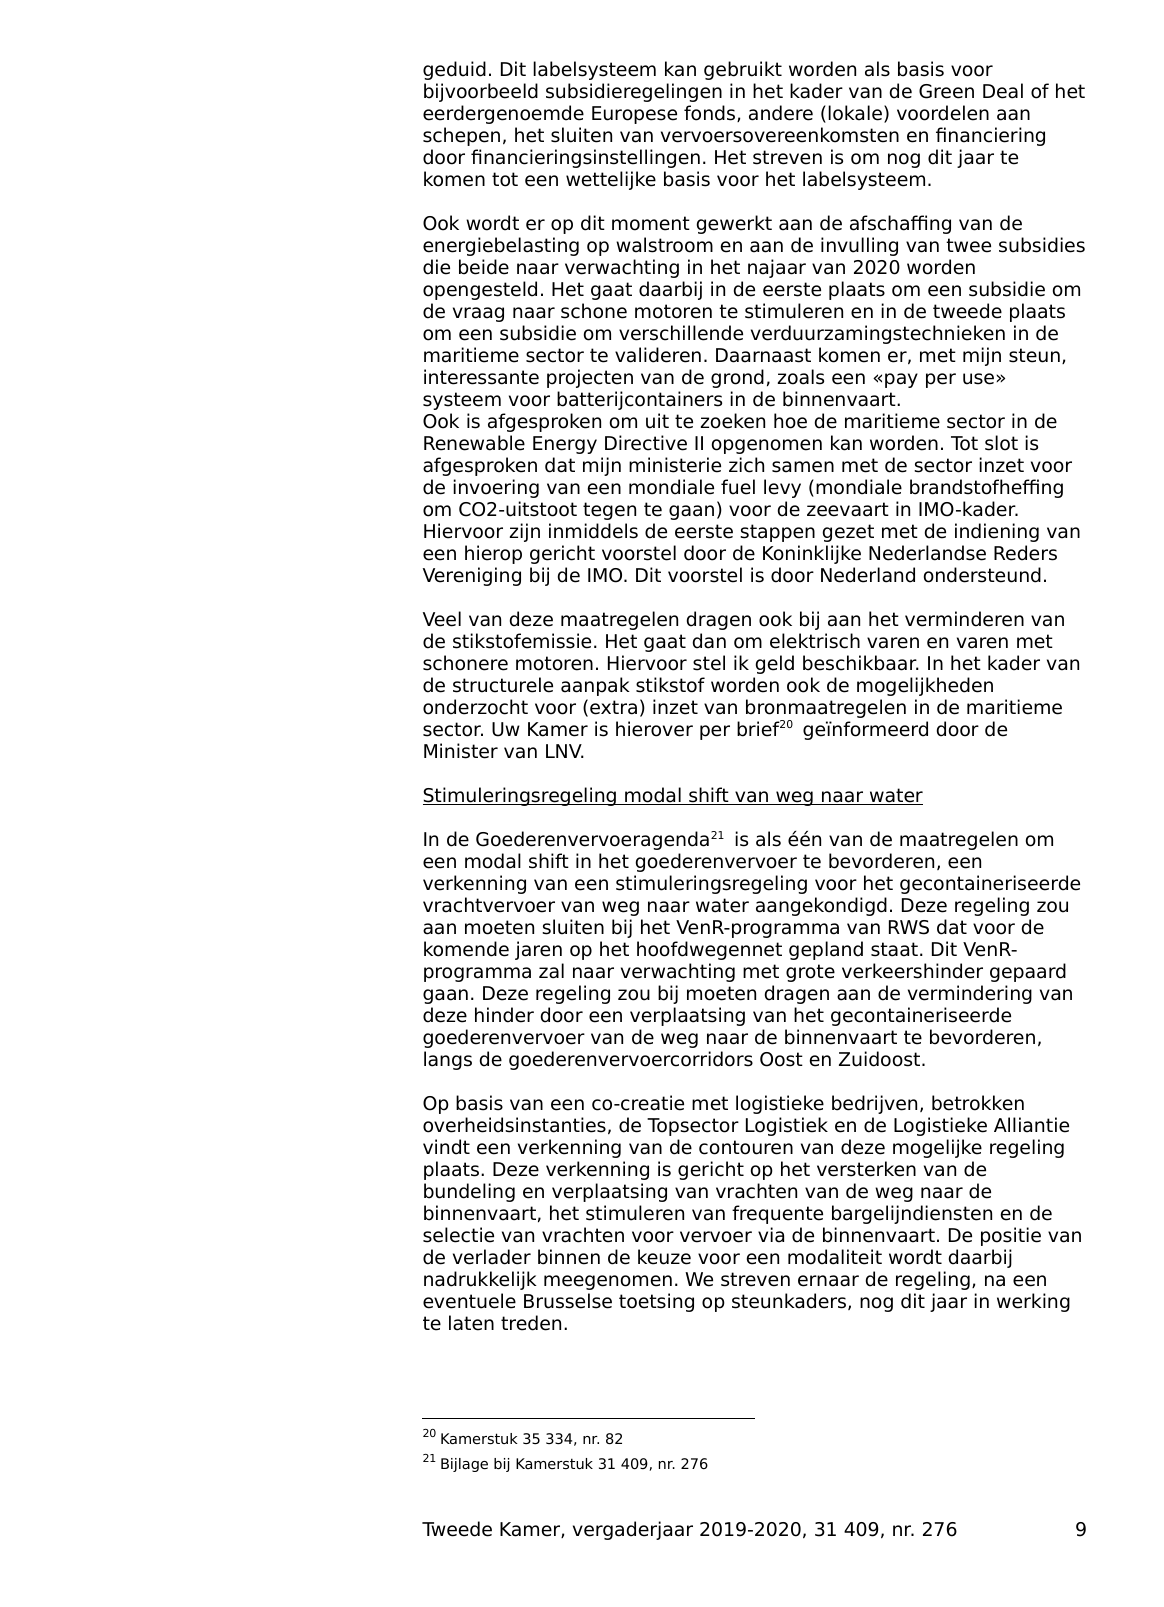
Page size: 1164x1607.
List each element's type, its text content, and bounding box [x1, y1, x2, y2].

text In de Goederenvervoeragenda is als één van de maatregelen om een modal shift in het goederenvervoer te bevorderen, een verkenning van een stimuleringsregeling voor het gecontaineriseerde vrachtvervoer van weg naar water aangekondigd. Deze regeling zou aan moeten sluiten bij het VenR-programma van RWS dat voor de komende jaren op het hoofdwegennet gepland staat. Dit VenR-programma zal naar verwachting met grote verkeershinder gepaard gaan. Deze regeling zou bij moeten dragen aan de vermindering van deze hinder door een verplaatsing van het gecontaineriseerde goederenvervoer van de weg naar de binnenvaart te bevorderen, langs de goederenvervoercorridors Oost en Zuidoost. [422, 829, 1087, 1071]
text Ook is afgesproken om uit te zoeken hoe de maritieme sector in de Renewable Energy Directive II opgenomen kan worden. Tot slot is afgesproken dat mijn ministerie zich samen met de sector inzet voor de invoering van een mondiale fuel levy (mondiale brandstofheffing om CO2-uitstoot tegen te gaan) voor de zeevaart in IMO-kader. Hiervoor zijn inmiddels de eerste stappen gezet met de indiening van een hierop gericht voorstel door de Koninklijke Nederlandse Reders Vereniging bij de IMO. Dit voorstel is door Nederland ondersteund. [422, 411, 1087, 587]
text Bijlage bij Kamerstuk 31 409, nr. 276 [422, 1452, 1087, 1474]
subtitle Stimuleringsregeling modal shift van weg naar water [422, 785, 1087, 807]
text Veel van deze maatregelen dragen ook bij aan het verminderen van de stikstofemissie. Het gaat dan om elektrisch varen en varen met schonere motoren. Hiervoor stel ik geld beschikbaar. In het kader van de structurele aanpak stikstof worden ook de mogelijkheden onderzocht voor (extra) inzet van bronmaatregelen in de maritieme sector. Uw Kamer is hierover per brief geïnformeerd door de Minister van LNV. [422, 609, 1087, 763]
text geduid. Dit labelsysteem kan gebruikt worden als basis voor bijvoorbeeld subsidieregelingen in het kader van de Green Deal of het eerdergenoemde Europese fonds, andere (lokale) voordelen aan schepen, het sluiten van vervoersovereenkomsten en financiering door financieringsinstellingen. Het streven is om nog dit jaar te komen tot een wettelijke basis voor het labelsysteem. [422, 59, 1087, 191]
text Ook wordt er op dit moment gewerkt aan de afschaffing van de energiebelasting op walstroom en aan de invulling van twee subsidies die beide naar verwachting in het najaar van 2020 worden opengesteld. Het gaat daarbij in de eerste plaats om een subsidie om de vraag naar schone motoren te stimuleren en in de tweede plaats om een subsidie om verschillende verduurzamingstechnieken in de maritieme sector te valideren. Daarnaast komen er, met mijn steun, interessante projecten van de grond, zoals een «pay per use» systeem voor batterijcontainers in de binnenvaart. [422, 213, 1087, 411]
text Kamerstuk 35 334, nr. 82 [422, 1427, 1087, 1449]
text Op basis van een co-creatie met logistieke bedrijven, betrokken overheidsinstanties, de Topsector Logistiek en de Logistieke Alliantie vindt een verkenning van de contouren van deze mogelijke regeling plaats. Deze verkenning is gericht op het versterken van de bundeling en verplaatsing van vrachten van de weg naar de binnenvaart, het stimuleren van frequente bargelijndiensten en de selectie van vrachten voor vervoer via de binnenvaart. De positie van de verlader binnen de keuze voor een modaliteit wordt daarbij nadrukkelijk meegenomen. We streven ernaar de regeling, na een eventuele Brusselse toetsing op steunkaders, nog dit jaar in werking te laten treden. [422, 1093, 1087, 1335]
